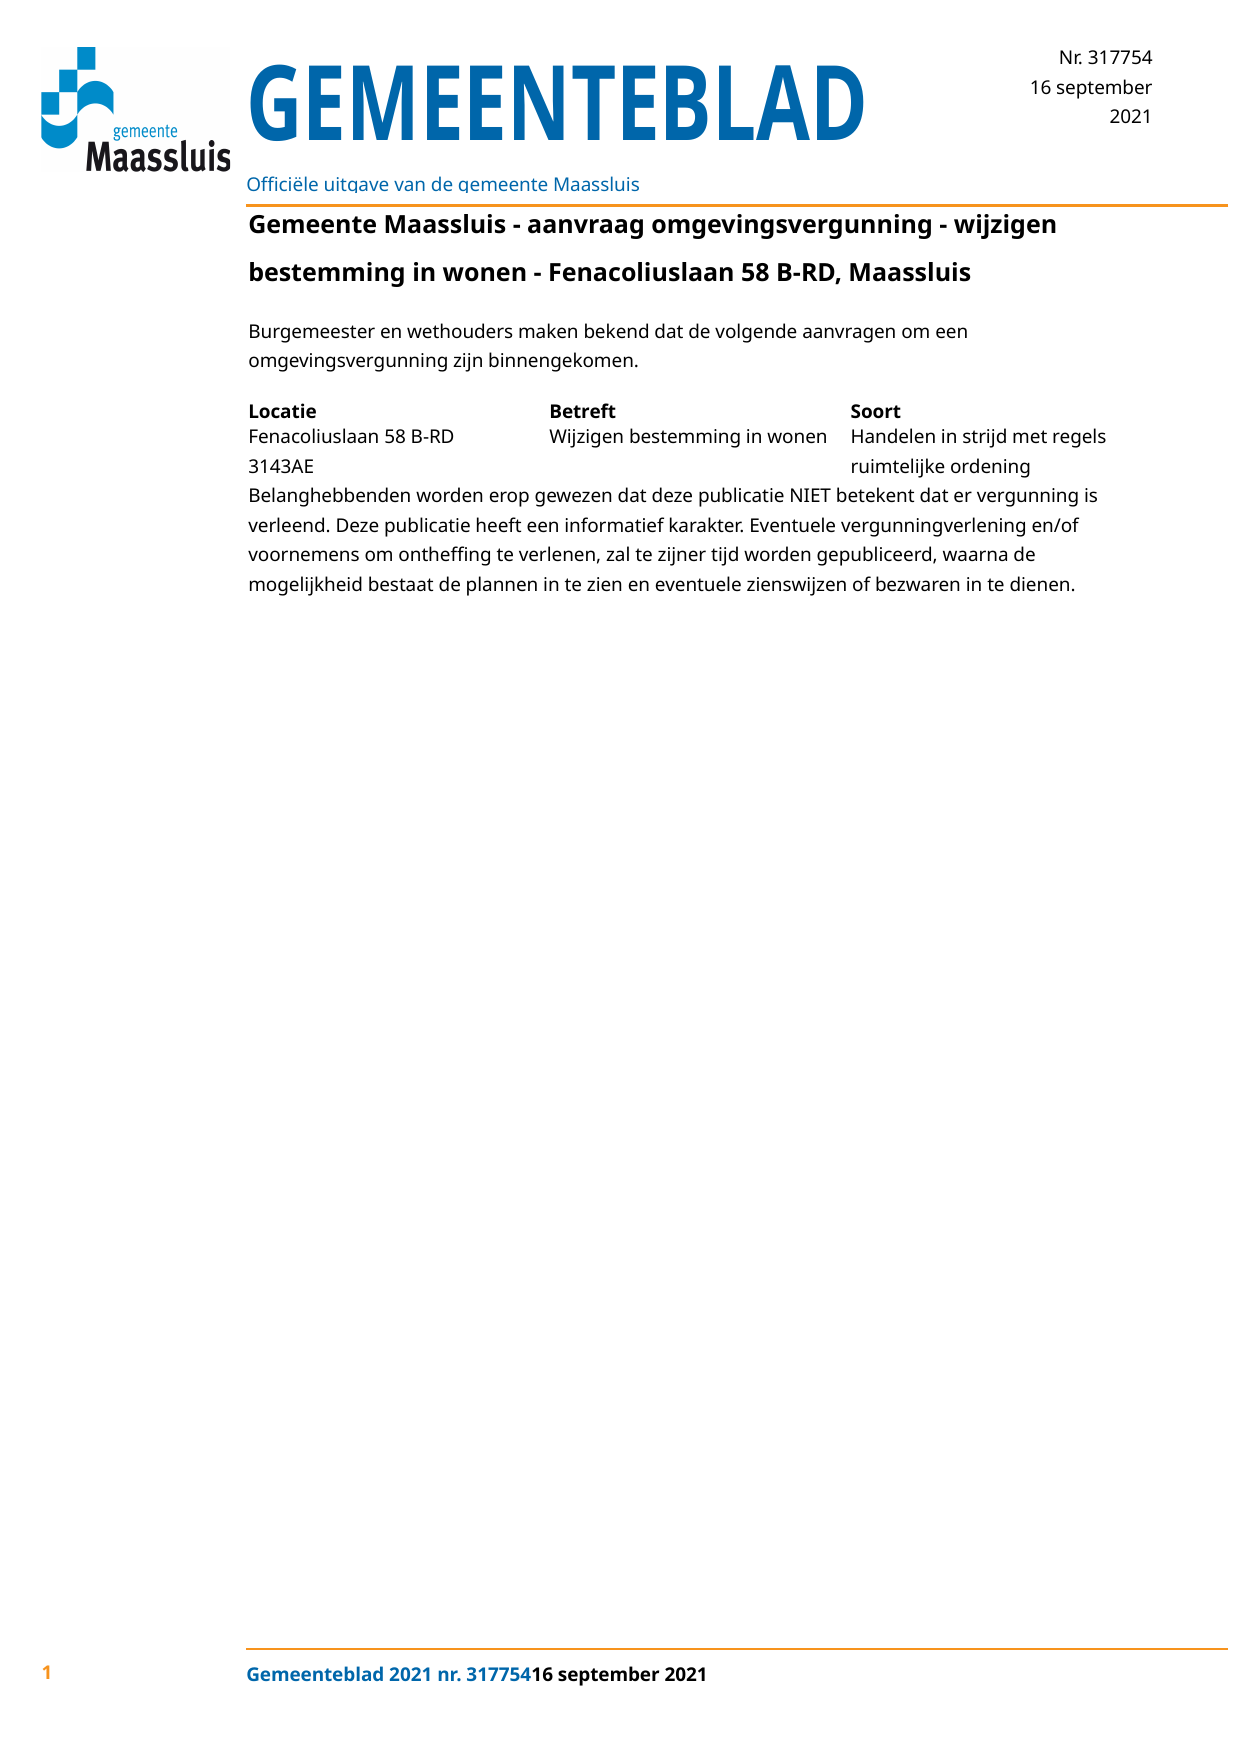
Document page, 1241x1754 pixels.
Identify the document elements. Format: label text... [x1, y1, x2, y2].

text Burgemeester en wethouders maken bekend dat de volgende aanvragen om een omgevingsvergunning zijn binnengekomen. [248, 318, 1152, 373]
table_cell Wijzigen bestemming in wonen [549, 424, 850, 479]
table_cell Fenacoliuslaan 58 B-RD 3143AE [248, 424, 549, 479]
picture [41, 47, 77, 92]
table_header Locatie [248, 398, 549, 424]
picture [41, 47, 231, 172]
text Belanghebbenden worden erop gewezen dat deze publicatie NIET betekent dat er vergunning is verleend. Deze publicatie heeft een informatief karakter. Eventuele vergunningverlening en/of voornemens om ontheffing te verlenen, zal te zijner tijd worden gepubliceerd, waarna de mogelijkheid bestaat de plannen in te zien en eventuele zienswijzen of bezwaren in te dienen. [248, 482, 1152, 597]
table_cell Handelen in strijd met regels ruimtelijke ordening [850, 424, 1152, 479]
text Gemeente Maassluis - aanvraag omgevingsvergunning - wijzigen bestemming in wonen - Fenacoliuslaan 58 B-RD, Maassluis [248, 207, 1152, 288]
table_header Betreft [549, 398, 850, 424]
table_header Soort [850, 398, 1152, 424]
